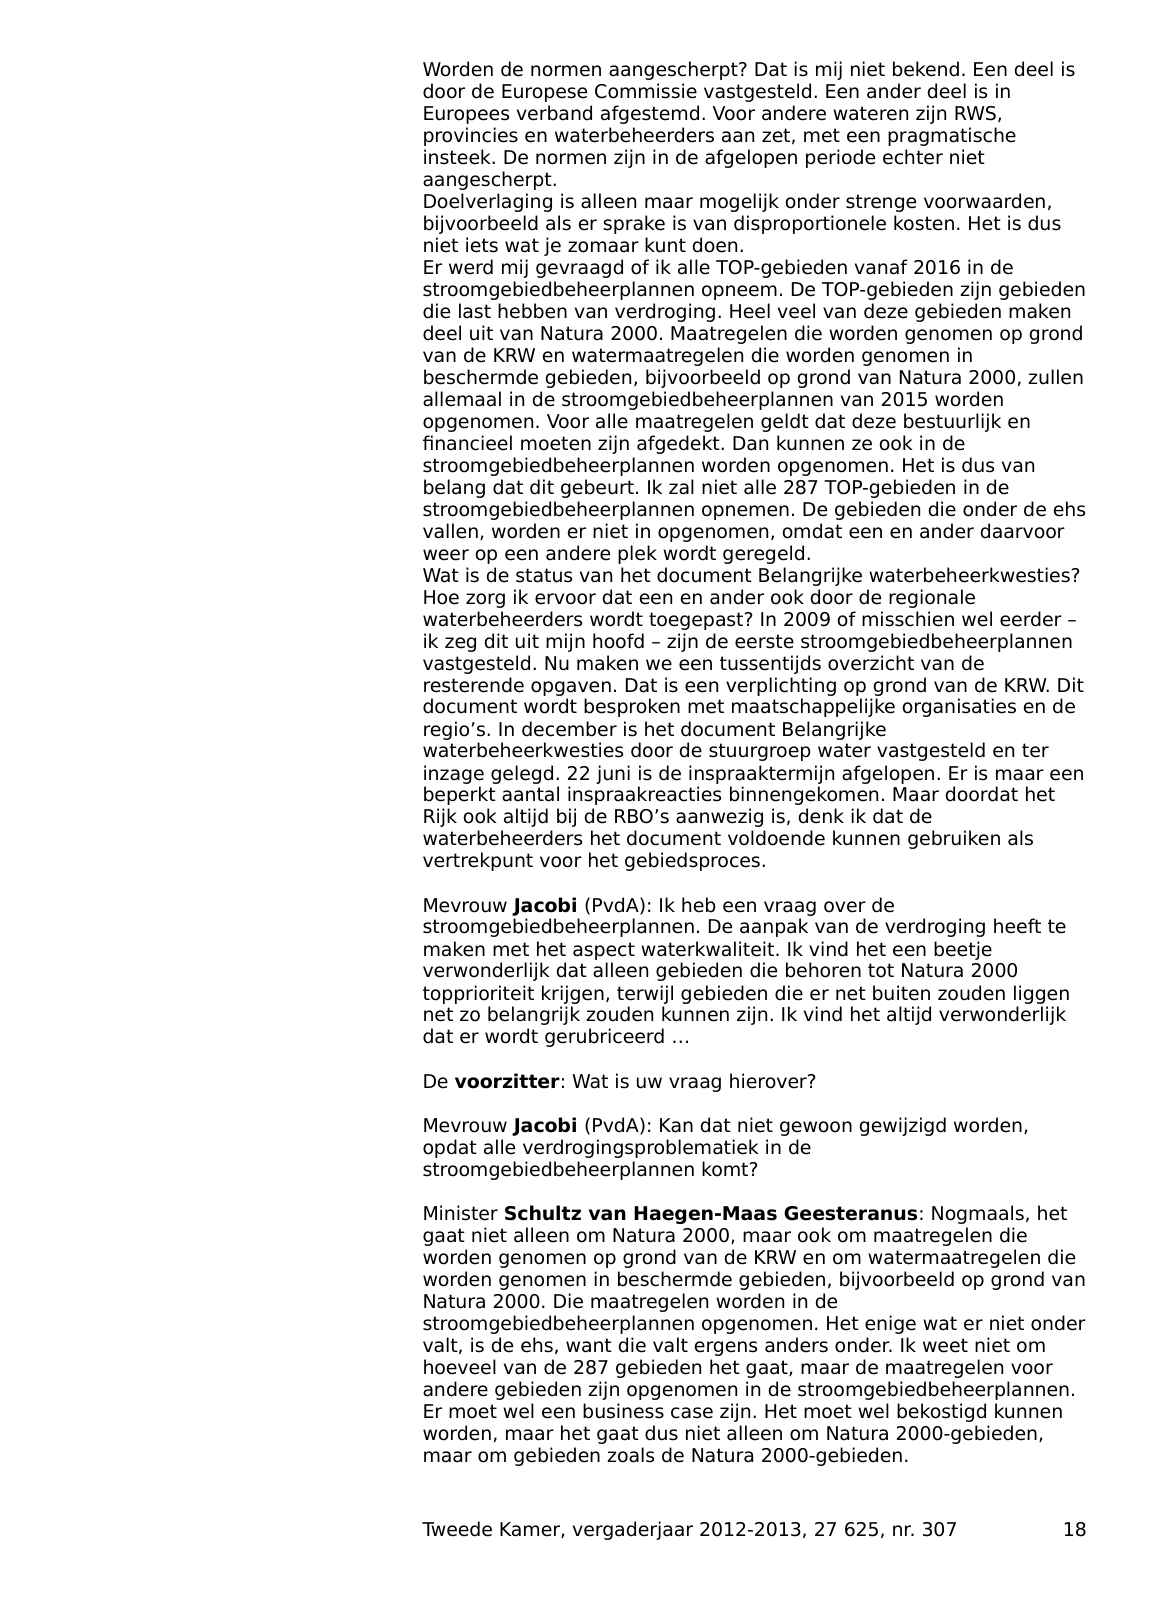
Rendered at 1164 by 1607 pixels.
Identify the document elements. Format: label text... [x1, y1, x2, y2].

text Doelverlaging is alleen maar mogelijk onder strenge voorwaarden, bijvoorbeeld als er sprake is van disproportionele kosten. Het is dus niet iets wat je zomaar kunt doen. [422, 191, 1087, 257]
text Minister Schultz van Haegen-Maas Geesteranus: Nogmaals, het gaat niet alleen om Natura 2000, maar ook om maatregelen die worden genomen op grond van de KRW en om watermaatregelen die worden genomen in beschermde gebieden, bijvoorbeeld op grond van Natura 2000. Die maatregelen worden in de stroomgebiedbeheerplannen opgenomen. Het enige wat er niet onder valt, is de ehs, want die valt ergens anders onder. Ik weet niet om hoeveel van de 287 gebieden het gaat, maar de maatregelen voor andere gebieden zijn opgenomen in de stroomgebiedbeheerplannen. Er moet wel een business case zijn. Het moet wel bekostigd kunnen worden, maar het gaat dus niet alleen om Natura 2000-gebieden, maar om gebieden zoals de Natura 2000-gebieden. [422, 1203, 1087, 1467]
text De voorzitter: Wat is uw vraag hierover? [422, 1071, 1087, 1092]
text Er werd mij gevraagd of ik alle TOP-gebieden vanaf 2016 in de stroomgebiedbeheerplannen opneem. De TOP-gebieden zijn gebieden die last hebben van verdroging. Heel veel van deze gebieden maken deel uit van Natura 2000. Maatregelen die worden genomen op grond van de KRW en watermaatregelen die worden genomen in beschermde gebieden, bijvoorbeeld op grond van Natura 2000, zullen allemaal in de stroomgebiedbeheerplannen van 2015 worden opgenomen. Voor alle maatregelen geldt dat deze bestuurlijk en financieel moeten zijn afgedekt. Dan kunnen ze ook in de stroomgebiedbeheerplannen worden opgenomen. Het is dus van belang dat dit gebeurt. Ik zal niet alle 287 TOP-gebieden in de stroomgebiedbeheerplannen opnemen. De gebieden die onder de ehs vallen, worden er niet in opgenomen, omdat een en ander daarvoor weer op een andere plek wordt geregeld. [422, 257, 1087, 564]
text Worden de normen aangescherpt? Dat is mij niet bekend. Een deel is door de Europese Commissie vastgesteld. Een ander deel is in Europees verband afgestemd. Voor andere wateren zijn RWS, provincies en waterbeheerders aan zet, met een pragmatische insteek. De normen zijn in de afgelopen periode echter niet aangescherpt. [422, 59, 1087, 191]
text Mevrouw Jacobi (PvdA): Kan dat niet gewoon gewijzigd worden, opdat alle verdrogingsproblematiek in de stroomgebiedbeheerplannen komt? [422, 1115, 1087, 1181]
text Mevrouw Jacobi (PvdA): Ik heb een vraag over de stroomgebiedbeheerplannen. De aanpak van de verdroging heeft te maken met het aspect waterkwaliteit. Ik vind het een beetje verwonderlijk dat alleen gebieden die behoren tot Natura 2000 topprioriteit krijgen, terwijl gebieden die er net buiten zouden liggen net zo belangrijk zouden kunnen zijn. Ik vind het altijd verwonderlijk dat er wordt gerubriceerd … [422, 894, 1087, 1048]
text Wat is de status van het document Belangrijke waterbeheerkwesties? Hoe zorg ik ervoor dat een en ander ook door de regionale waterbeheerders wordt toegepast? In 2009 of misschien wel eerder – ik zeg dit uit mijn hoofd – zijn de eerste stroomgebiedbeheerplannen vastgesteld. Nu maken we een tussentijds overzicht van de resterende opgaven. Dat is een verplichting op grond van de KRW. Dit document wordt besproken met maatschappelijke organisaties en de regio’s. In december is het document Belangrijke waterbeheerkwesties door de stuurgroep water vastgesteld en ter inzage gelegd. 22 juni is de inspraaktermijn afgelopen. Er is maar een beperkt aantal inspraakreacties binnengekomen. Maar doordat het Rijk ook altijd bij de RBO’s aanwezig is, denk ik dat de waterbeheerders het document voldoende kunnen gebruiken als vertrekpunt voor het gebiedsproces. [422, 564, 1087, 872]
